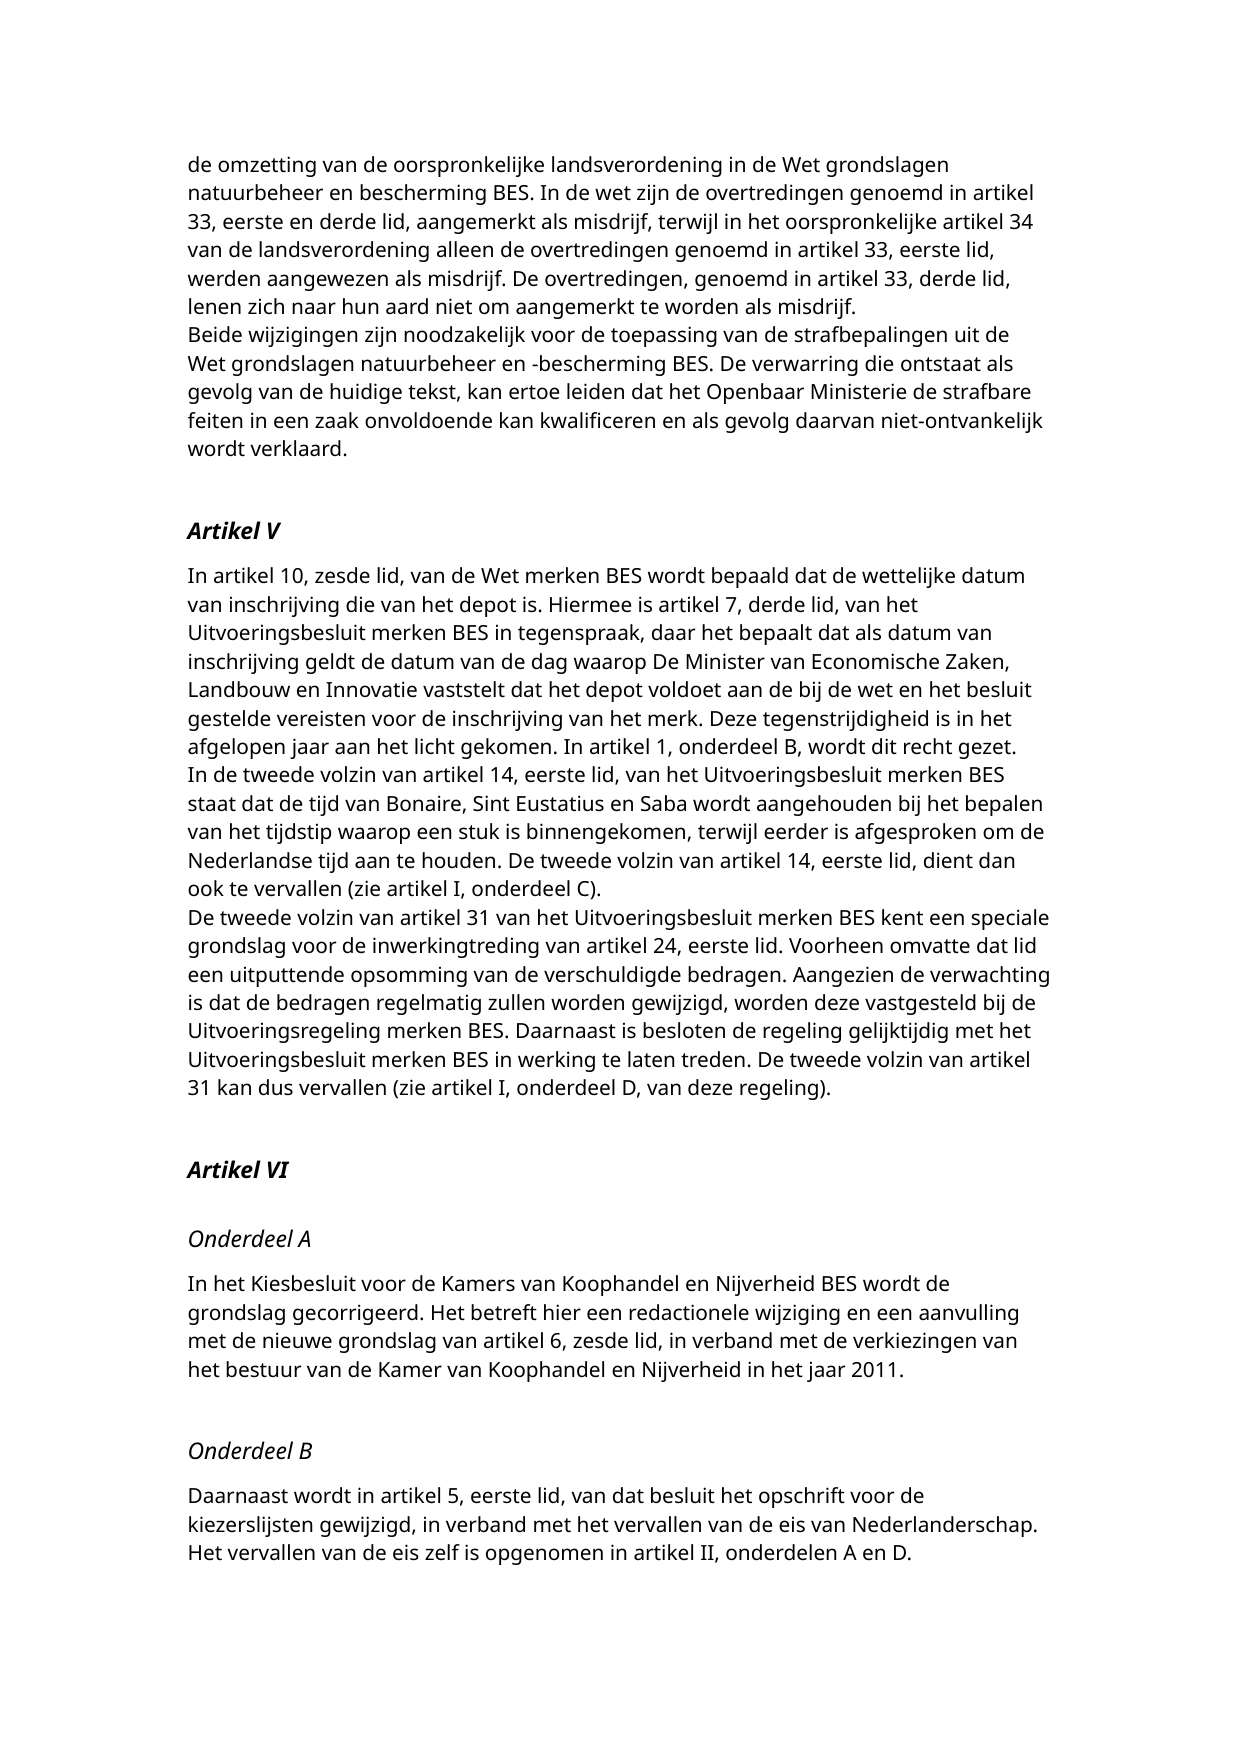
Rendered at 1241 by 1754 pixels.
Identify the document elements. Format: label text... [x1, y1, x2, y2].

text de omzetting van de oorspronkelijke landsverordening in de Wet grondslagen natuurbeheer en bescherming BES. In de wet zijn de overtredingen genoemd in artikel 33, eerste en derde lid, aangemerkt als misdrijf, terwijl in het oorspronkelijke artikel 34 van de landsverordening alleen de overtredingen genoemd in artikel 33, eerste lid, werden aangewezen als misdrijf. De overtredingen, genoemd in artikel 33, derde lid, lenen zich naar hun aard niet om aangemerkt te worden als misdrijf. [187, 150, 1053, 321]
text Daarnaast wordt in artikel 5, eerste lid, van dat besluit het opschrift voor de kiezerslijsten gewijzigd, in verband met het vervallen van de eis van Nederlanderschap. Het vervallen van de eis zelf is opgenomen in artikel II, onderdelen A en D. [187, 1481, 1053, 1567]
subtitle Artikel V [187, 515, 1053, 547]
text De tweede volzin van artikel 31 van het Uitvoeringsbesluit merken BES kent een speciale grondslag voor de inwerkingtreding van artikel 24, eerste lid. Voorheen omvatte dat lid een uitputtende opsomming van de verschuldigde bedragen. Aangezien de verwachting is dat de bedragen regelmatig zullen worden gewijzigd, worden deze vastgesteld bij de Uitvoeringsregeling merken BES. Daarnaast is besloten de regeling gelijktijdig met het Uitvoeringsbesluit merken BES in werking te laten treden. De tweede volzin van artikel 31 kan dus vervallen (zie artikel I, onderdeel D, van deze regeling). [187, 903, 1053, 1102]
subtitle Artikel VI [187, 1154, 1053, 1186]
subtitle Onderdeel A [187, 1223, 1053, 1254]
text In artikel 10, zesde lid, van de Wet merken BES wordt bepaald dat de wettelijke datum van inschrijving die van het depot is. Hiermee is artikel 7, derde lid, van het Uitvoeringsbesluit merken BES in tegenspraak, daar het bepaalt dat als datum van inschrijving geldt de datum van de dag waarop De Minister van Economische Zaken, Landbouw en Innovatie vaststelt dat het depot voldoet aan de bij de wet en het besluit gestelde vereisten voor de inschrijving van het merk. Deze tegenstrijdigheid is in het afgelopen jaar aan het licht gekomen. In artikel 1, onderdeel B, wordt dit recht gezet. [187, 562, 1053, 761]
text In de tweede volzin van artikel 14, eerste lid, van het Uitvoeringsbesluit merken BES staat dat de tijd van Bonaire, Sint Eustatius en Saba wordt aangehouden bij het bepalen van het tijdstip waarop een stuk is binnengekomen, terwijl eerder is afgesproken om de Nederlandse tijd aan te houden. De tweede volzin van artikel 14, eerste lid, dient dan ook te vervallen (zie artikel I, onderdeel C). [187, 761, 1053, 903]
text Beide wijzigingen zijn noodzakelijk voor de toepassing van de strafbepalingen uit de Wet grondslagen natuurbeheer en -bescherming BES. De verwarring die ontstaat als gevolg van de huidige tekst, kan ertoe leiden dat het Openbaar Ministerie de strafbare feiten in een zaak onvoldoende kan kwalificeren en als gevolg daarvan niet-ontvankelijk wordt verklaard. [187, 321, 1053, 463]
text In het Kiesbesluit voor de Kamers van Koophandel en Nijverheid BES wordt de grondslag gecorrigeerd. Het betreft hier een redactionele wijziging en een aanvulling met de nieuwe grondslag van artikel 6, zesde lid, in verband met de verkiezingen van het bestuur van de Kamer van Koophandel en Nijverheid in het jaar 2011. [187, 1269, 1053, 1383]
subtitle Onderdeel B [187, 1435, 1053, 1466]
